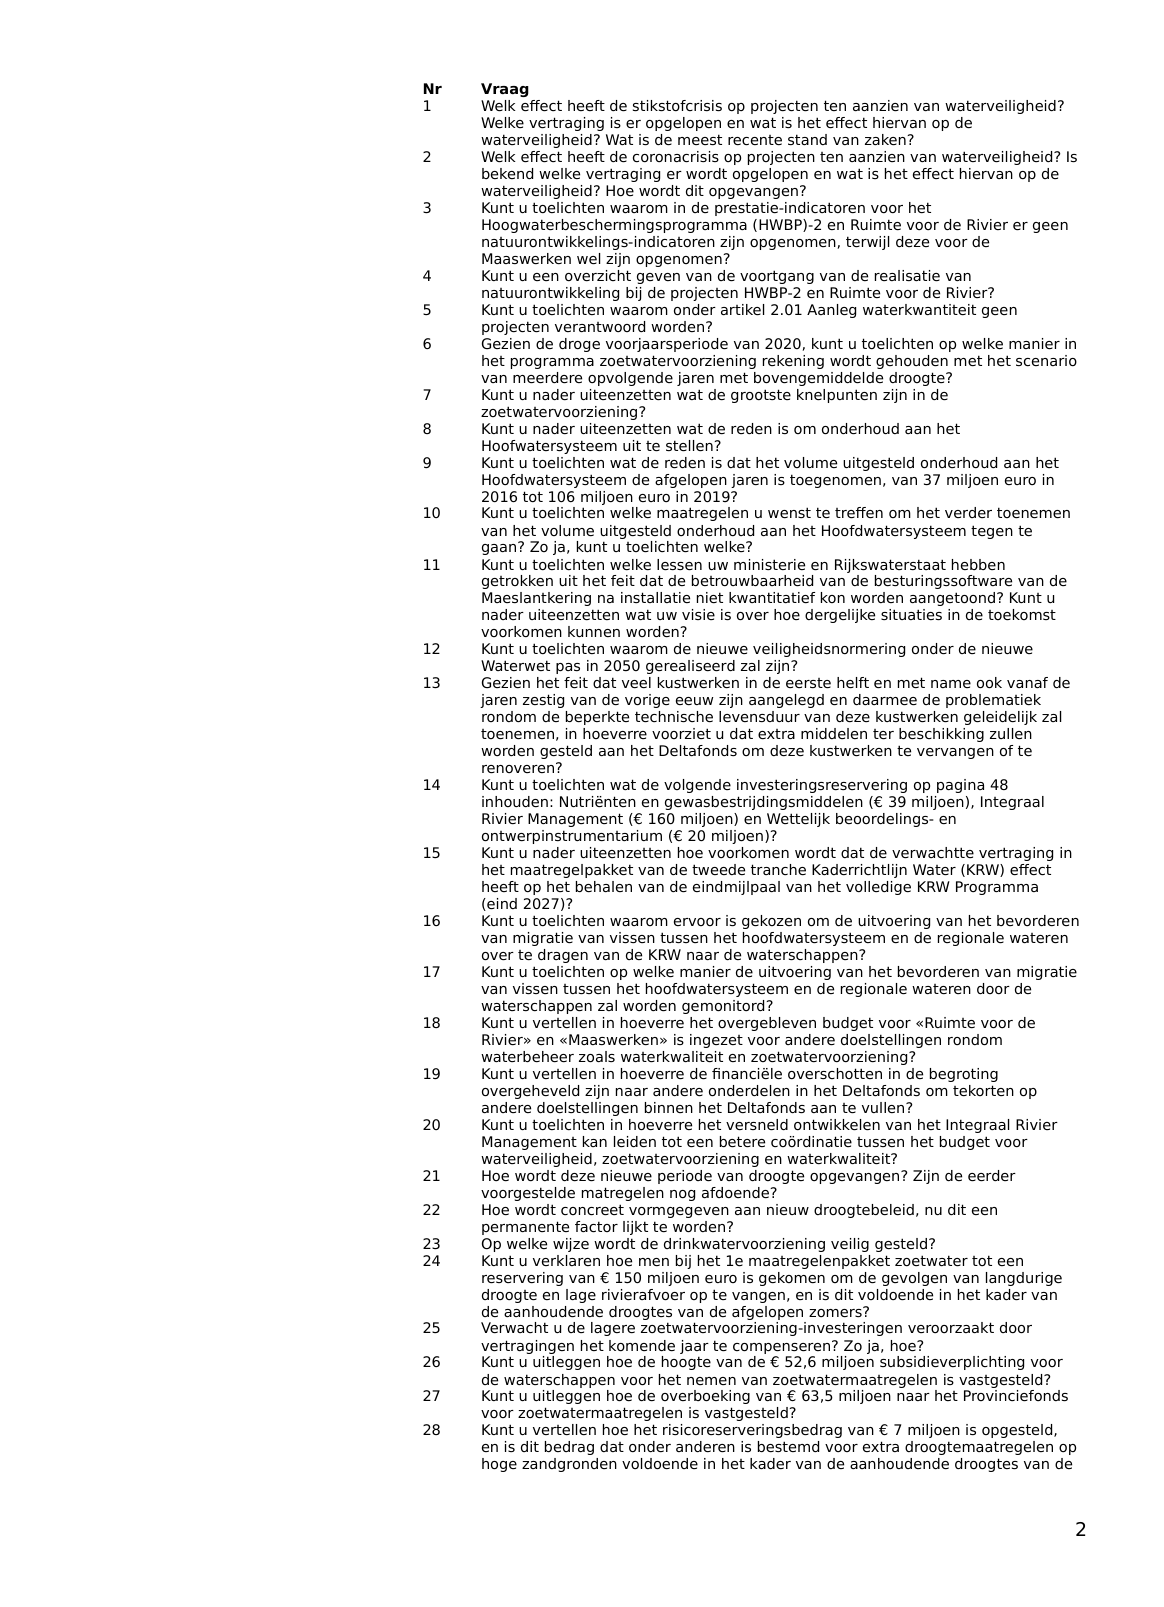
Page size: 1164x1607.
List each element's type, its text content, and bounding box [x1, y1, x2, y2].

table_cell Kunt u verklaren hoe men bij het 1e maatregelenpakket zoetwater tot een reservering van € 150 miljoen euro is gekomen om de gevolgen van langdurige droogte en lage rivierafvoer op te vangen, en is dit voldoende in het kader van de aanhoudende droogtes van de afgelopen zomers? [475, 1253, 1087, 1320]
table_cell 14 [422, 777, 475, 845]
table_cell Gezien de droge voorjaarsperiode van 2020, kunt u toelichten op welke manier in het programma zoetwatervoorziening rekening wordt gehouden met het scenario van meerdere opvolgende jaren met bovengemiddelde droogte? [475, 336, 1087, 387]
table_cell 25 [422, 1320, 475, 1354]
table_cell 3 [422, 200, 475, 268]
table_cell Kunt u vertellen in hoeverre het overgebleven budget voor «Ruimte voor de Rivier» en «Maaswerken» is ingezet voor andere doelstellingen rondom waterbeheer zoals waterkwaliteit en zoetwatervoorziening? [475, 1015, 1087, 1066]
table_cell 21 [422, 1168, 475, 1202]
table_cell 12 [422, 641, 475, 675]
table_cell 6 [422, 336, 475, 387]
table_cell 5 [422, 302, 475, 336]
table_cell Verwacht u de lagere zoetwatervoorziening-investeringen veroorzaakt door vertragingen het komende jaar te compenseren? Zo ja, hoe? [475, 1320, 1087, 1354]
table_cell 2 [422, 149, 475, 200]
table_cell 24 [422, 1253, 475, 1320]
table_cell Kunt u uitleggen hoe de overboeking van € 63,5 miljoen naar het Provinciefonds voor zoetwatermaatregelen is vastgesteld? [475, 1388, 1087, 1422]
table_cell 27 [422, 1388, 475, 1422]
table_cell 18 [422, 1015, 475, 1066]
table_cell Kunt u vertellen hoe het risicoreserveringsbedrag van € 7 miljoen is opgesteld, en is dit bedrag dat onder anderen is bestemd voor extra droogtemaatregelen op hoge zandgronden voldoende in het kader van de aanhoudende droogtes van de [475, 1422, 1087, 1473]
table_cell 8 [422, 421, 475, 454]
table_cell Kunt u toelichten waarom onder artikel 2.01 Aanleg waterkwantiteit geen projecten verantwoord worden? [475, 302, 1087, 336]
table_cell Op welke wijze wordt de drinkwatervoorziening veilig gesteld? [475, 1236, 1087, 1252]
table_cell Kunt u toelichten op welke manier de uitvoering van het bevorderen van migratie van vissen tussen het hoofdwatersysteem en de regionale wateren door de waterschappen zal worden gemonitord? [475, 964, 1087, 1015]
table_cell 4 [422, 268, 475, 302]
table_cell 20 [422, 1117, 475, 1168]
table_cell 16 [422, 913, 475, 964]
table_cell Kunt u toelichten waarom in de prestatie-indicatoren voor het Hoogwaterbeschermingsprogramma (HWBP)-2 en Ruimte voor de Rivier er geen natuurontwikkelings-indicatoren zijn opgenomen, terwijl deze voor de Maaswerken wel zijn opgenomen? [475, 200, 1087, 268]
table_cell Welk effect heeft de coronacrisis op projecten ten aanzien van waterveiligheid? Is bekend welke vertraging er wordt opgelopen en wat is het effect hiervan op de waterveiligheid? Hoe wordt dit opgevangen? [475, 149, 1087, 200]
table_cell Kunt u toelichten in hoeverre het versneld ontwikkelen van het Integraal Rivier Management kan leiden tot een betere coördinatie tussen het budget voor waterveiligheid, zoetwatervoorziening en waterkwaliteit? [475, 1117, 1087, 1168]
table_header Vraag [475, 81, 1087, 98]
table_cell 28 [422, 1422, 475, 1473]
table_cell Kunt u toelichten welke maatregelen u wenst te treffen om het verder toenemen van het volume uitgesteld onderhoud aan het Hoofdwatersysteem tegen te gaan? Zo ja, kunt u toelichten welke? [475, 505, 1087, 556]
table_cell 23 [422, 1236, 475, 1252]
table_cell Kunt u uitleggen hoe de hoogte van de € 52,6 miljoen subsidieverplichting voor de waterschappen voor het nemen van zoetwatermaatregelen is vastgesteld? [475, 1354, 1087, 1388]
table_cell Hoe wordt deze nieuwe periode van droogte opgevangen? Zijn de eerder voorgestelde matregelen nog afdoende? [475, 1168, 1087, 1202]
table_cell Kunt u vertellen in hoeverre de financiële overschotten in de begroting overgeheveld zijn naar andere onderdelen in het Deltafonds om tekorten op andere doelstellingen binnen het Deltafonds aan te vullen? [475, 1066, 1087, 1117]
table_cell 9 [422, 455, 475, 505]
table_cell Welk effect heeft de stikstofcrisis op projecten ten aanzien van waterveiligheid? Welke vertraging is er opgelopen en wat is het effect hiervan op de waterveiligheid? Wat is de meest recente stand van zaken? [475, 98, 1087, 149]
table_cell 26 [422, 1354, 475, 1388]
table_cell Kunt u nader uiteenzetten wat de grootste knelpunten zijn in de zoetwatervoorziening? [475, 387, 1087, 421]
table_cell Kunt u toelichten welke lessen uw ministerie en Rijkswaterstaat hebben getrokken uit het feit dat de betrouwbaarheid van de besturingssoftware van de Maeslantkering na installatie niet kwantitatief kon worden aangetoond? Kunt u nader uiteenzetten wat uw visie is over hoe dergelijke situaties in de toekomst voorkomen kunnen worden? [475, 556, 1087, 641]
table_cell 17 [422, 964, 475, 1015]
table_cell 19 [422, 1066, 475, 1117]
table_cell 7 [422, 387, 475, 421]
table_cell 1 [422, 98, 475, 149]
table_cell 22 [422, 1202, 475, 1236]
table_cell Kunt u toelichten waarom de nieuwe veiligheidsnormering onder de nieuwe Waterwet pas in 2050 gerealiseerd zal zijn? [475, 641, 1087, 675]
table_cell Hoe wordt concreet vormgegeven aan nieuw droogtebeleid, nu dit een permanente factor lijkt te worden? [475, 1202, 1087, 1236]
table_cell 11 [422, 556, 475, 641]
table_cell Kunt u een overzicht geven van de voortgang van de realisatie van natuurontwikkeling bij de projecten HWBP-2 en Ruimte voor de Rivier? [475, 268, 1087, 302]
table_cell Kunt u nader uiteenzetten hoe voorkomen wordt dat de verwachtte vertraging in het maatregelpakket van de tweede tranche Kaderrichtlijn Water (KRW) effect heeft op het behalen van de eindmijlpaal van het volledige KRW Programma (eind 2027)? [475, 845, 1087, 913]
table_cell 15 [422, 845, 475, 913]
table_cell Kunt u toelichten wat de volgende investeringsreservering op pagina 48 inhouden: Nutriënten en gewasbestrijdingsmiddelen (€ 39 miljoen), Integraal Rivier Management (€ 160 miljoen) en Wettelijk beoordelings- en ontwerpinstrumentarium (€ 20 miljoen)? [475, 777, 1087, 845]
table_cell Gezien het feit dat veel kustwerken in de eerste helft en met name ook vanaf de jaren zestig van de vorige eeuw zijn aangelegd en daarmee de problematiek rondom de beperkte technische levensduur van deze kustwerken geleidelijk zal toenemen, in hoeverre voorziet u dat extra middelen ter beschikking zullen worden gesteld aan het Deltafonds om deze kustwerken te vervangen of te renoveren? [475, 675, 1087, 777]
table_cell Kunt u toelichten waarom ervoor is gekozen om de uitvoering van het bevorderen van migratie van vissen tussen het hoofdwatersysteem en de regionale wateren over te dragen van de KRW naar de waterschappen? [475, 913, 1087, 964]
table_cell 13 [422, 675, 475, 777]
table_cell Kunt u nader uiteenzetten wat de reden is om onderhoud aan het Hoofwatersysteem uit te stellen? [475, 421, 1087, 454]
table_cell 10 [422, 505, 475, 556]
table_cell Kunt u toelichten wat de reden is dat het volume uitgesteld onderhoud aan het Hoofdwatersysteem de afgelopen jaren is toegenomen, van 37 miljoen euro in 2016 tot 106 miljoen euro in 2019? [475, 455, 1087, 505]
table_header Nr [422, 81, 475, 98]
